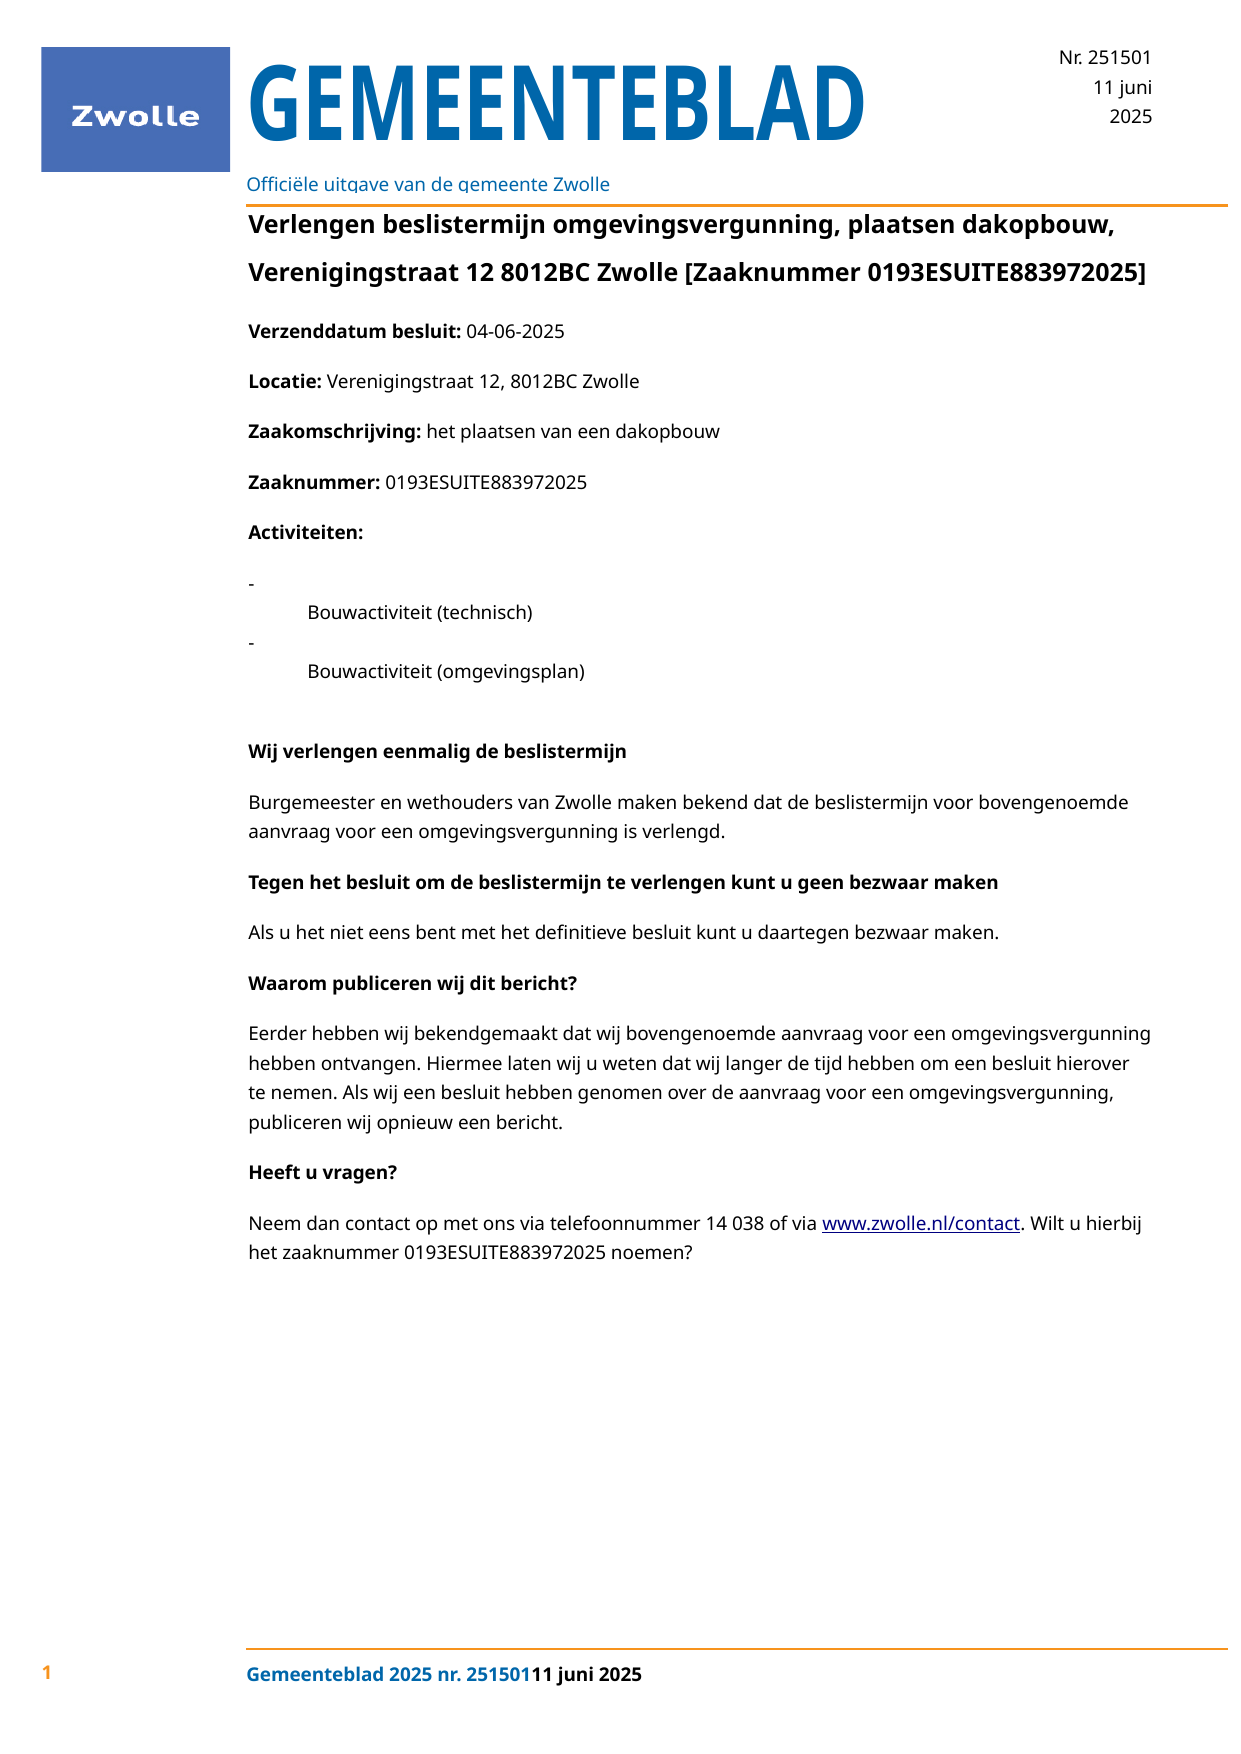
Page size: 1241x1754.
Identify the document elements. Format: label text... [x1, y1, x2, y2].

text Neem dan contact op met ons via telefoonnummer 14 038 of via www.zwolle.nl/contact. Wilt u hierbij het zaaknummer 0193ESUITE883972025 noemen? [248, 1210, 1152, 1265]
text Waarom publiceren wij dit bericht? [248, 970, 1152, 996]
text Activiteiten: [248, 519, 1152, 545]
picture [41, 47, 231, 172]
list Bouwactiviteit (technisch) [248, 599, 1152, 625]
text Als u het niet eens bent met het definitieve besluit kunt u daartegen bezwaar maken. [248, 919, 1152, 945]
text Zaakomschrijving: het plaatsen van een dakopbouw [248, 419, 1152, 444]
text Zaaknummer: 0193ESUITE883972025 [248, 469, 1152, 495]
text Verzenddatum besluit: 04-06-2025 [248, 318, 1152, 344]
text Burgemeester en wethouders van Zwolle maken bekend dat de beslistermijn voor bovengenoemde aanvraag voor een omgevingsvergunning is verlengd. [248, 789, 1152, 844]
text Verlengen beslistermijn omgevingsvergunning, plaatsen dakopbouw, Verenigingstraat 12 8012BC Zwolle [Zaaknummer 0193ESUITE883972025] [248, 207, 1152, 288]
text Heeft u vragen? [248, 1159, 1152, 1185]
text Eerder hebben wij bekendgemaakt dat wij bovengenoemde aanvraag voor een omgevingsvergunning hebben ontvangen. Hiermee laten wij u weten dat wij langer de tijd hebben om een besluit hierover te nemen. Als wij een besluit hebben genomen over de aanvraag voor een omgevingsvergunning, publiceren wij opnieuw een bericht. [248, 1020, 1152, 1135]
list Bouwactiviteit (omgevingsplan) [248, 659, 1152, 684]
text Wij verlengen eenmalig de beslistermijn [248, 739, 1152, 764]
text Locatie: Verenigingstraat 12, 8012BC Zwolle [248, 368, 1152, 394]
text Tegen het besluit om de beslistermijn te verlengen kunt u geen bezwaar maken [248, 869, 1152, 895]
